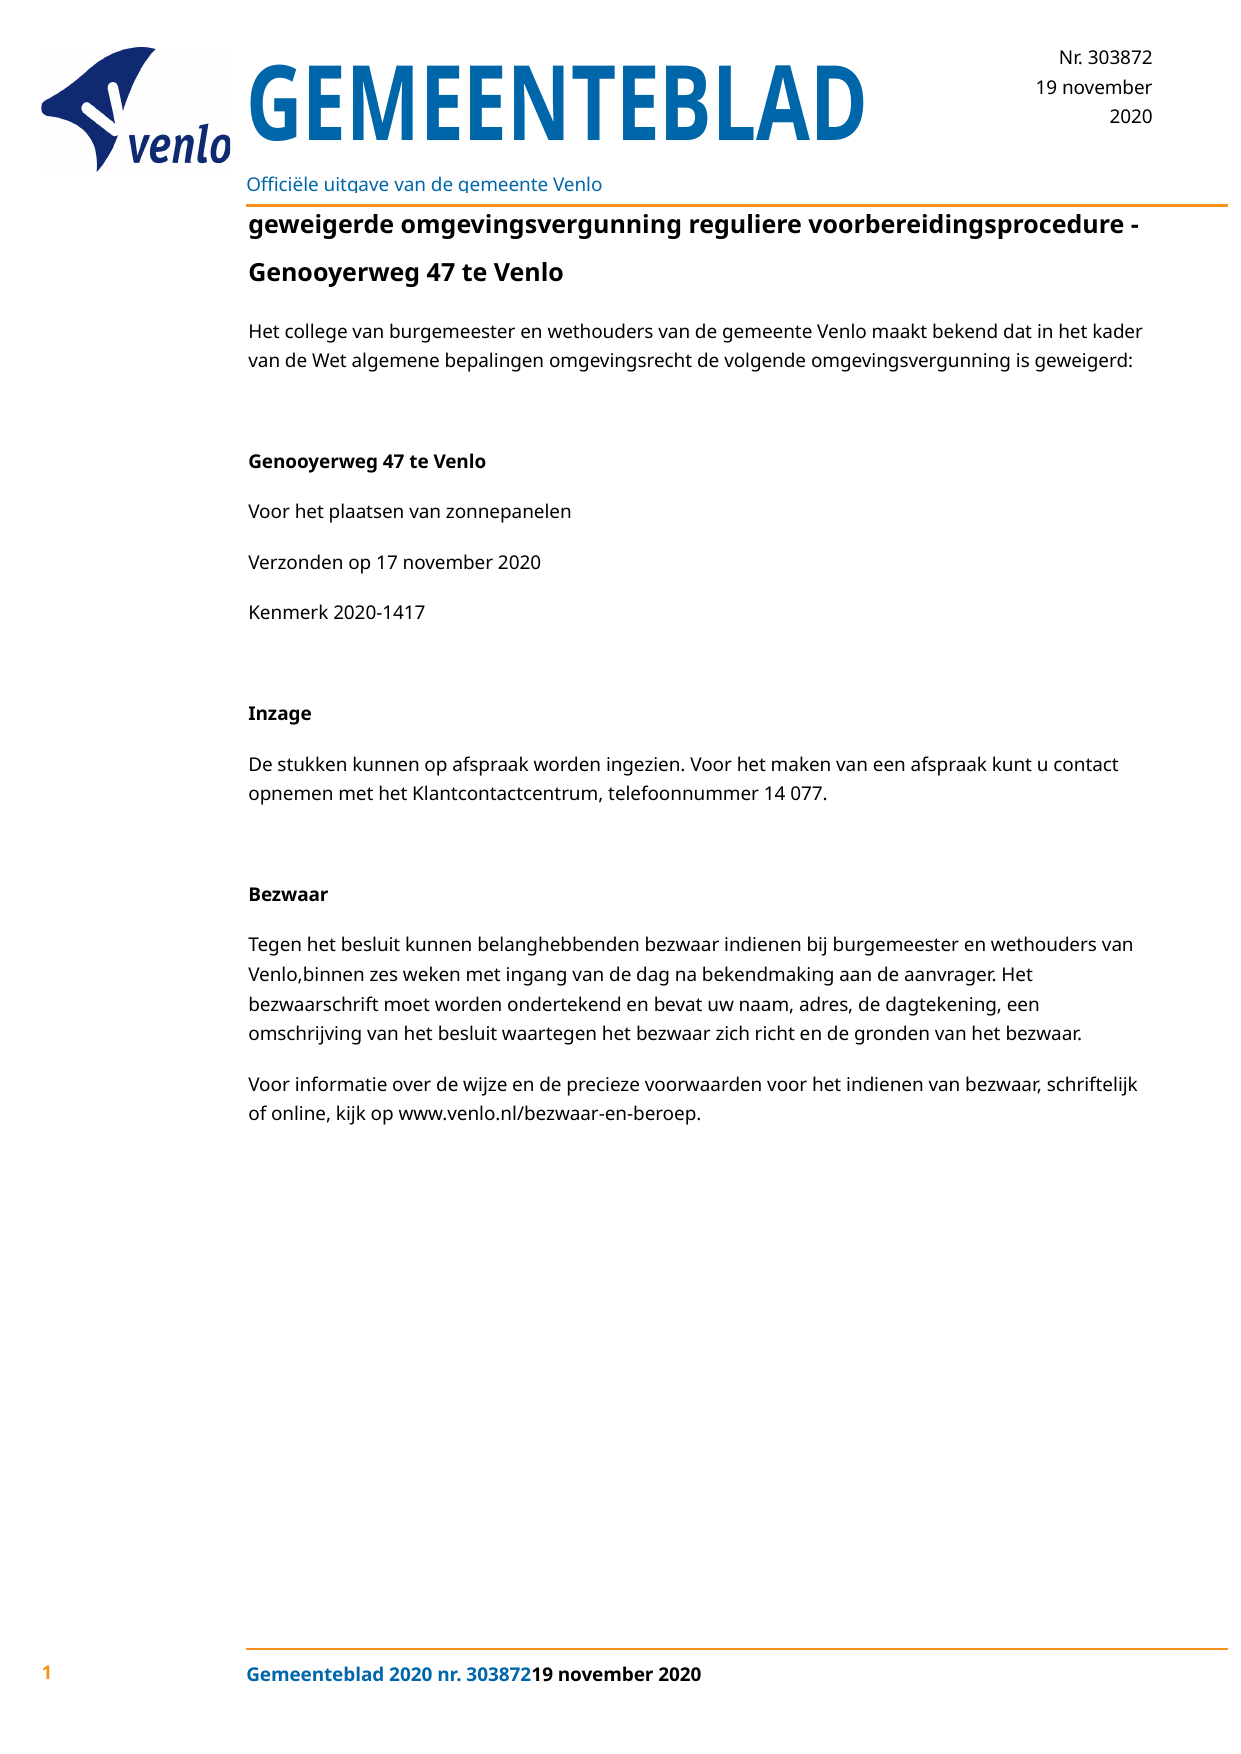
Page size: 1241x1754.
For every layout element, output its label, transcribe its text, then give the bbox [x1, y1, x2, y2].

text Bezwaar [248, 881, 1152, 907]
picture [41, 47, 231, 172]
text Voor informatie over de wijze en de precieze voorwaarden voor het indienen van bezwaar, schriftelijk of online, kijk op www.venlo.nl/bezwaar-en-beroep. [248, 1071, 1152, 1126]
text Voor het plaatsen van zonnepanelen [248, 499, 1152, 524]
text Tegen het besluit kunnen belanghebbenden bezwaar indienen bij burgemeester en wethouders van Venlo,binnen zes weken met ingang van de dag na bekendmaking aan de aanvrager. Het bezwaarschrift moet worden ondertekend en bevat uw naam, adres, de dagtekening, een omschrijving van het besluit waartegen het bezwaar zich richt en de gronden van het bezwaar. [248, 932, 1152, 1046]
text Inzage [248, 700, 1152, 726]
text Verzonden op 17 november 2020 [248, 549, 1152, 575]
text Genooyerweg 47 te Venlo [248, 448, 1152, 474]
text Kenmerk 2020-1417 [248, 599, 1152, 625]
text geweigerde omgevingsvergunning reguliere voorbereidingsprocedure - Genooyerweg 47 te Venlo [248, 207, 1152, 288]
text De stukken kunnen op afspraak worden ingezien. Voor het maken van een afspraak kunt u contact opnemen met het Klantcontactcentrum, telefoonnummer 14 077. [248, 751, 1152, 806]
text Het college van burgemeester en wethouders van de gemeente Venlo maakt bekend dat in het kader van de Wet algemene bepalingen omgevingsrecht de volgende omgevingsvergunning is geweigerd: [248, 318, 1152, 373]
